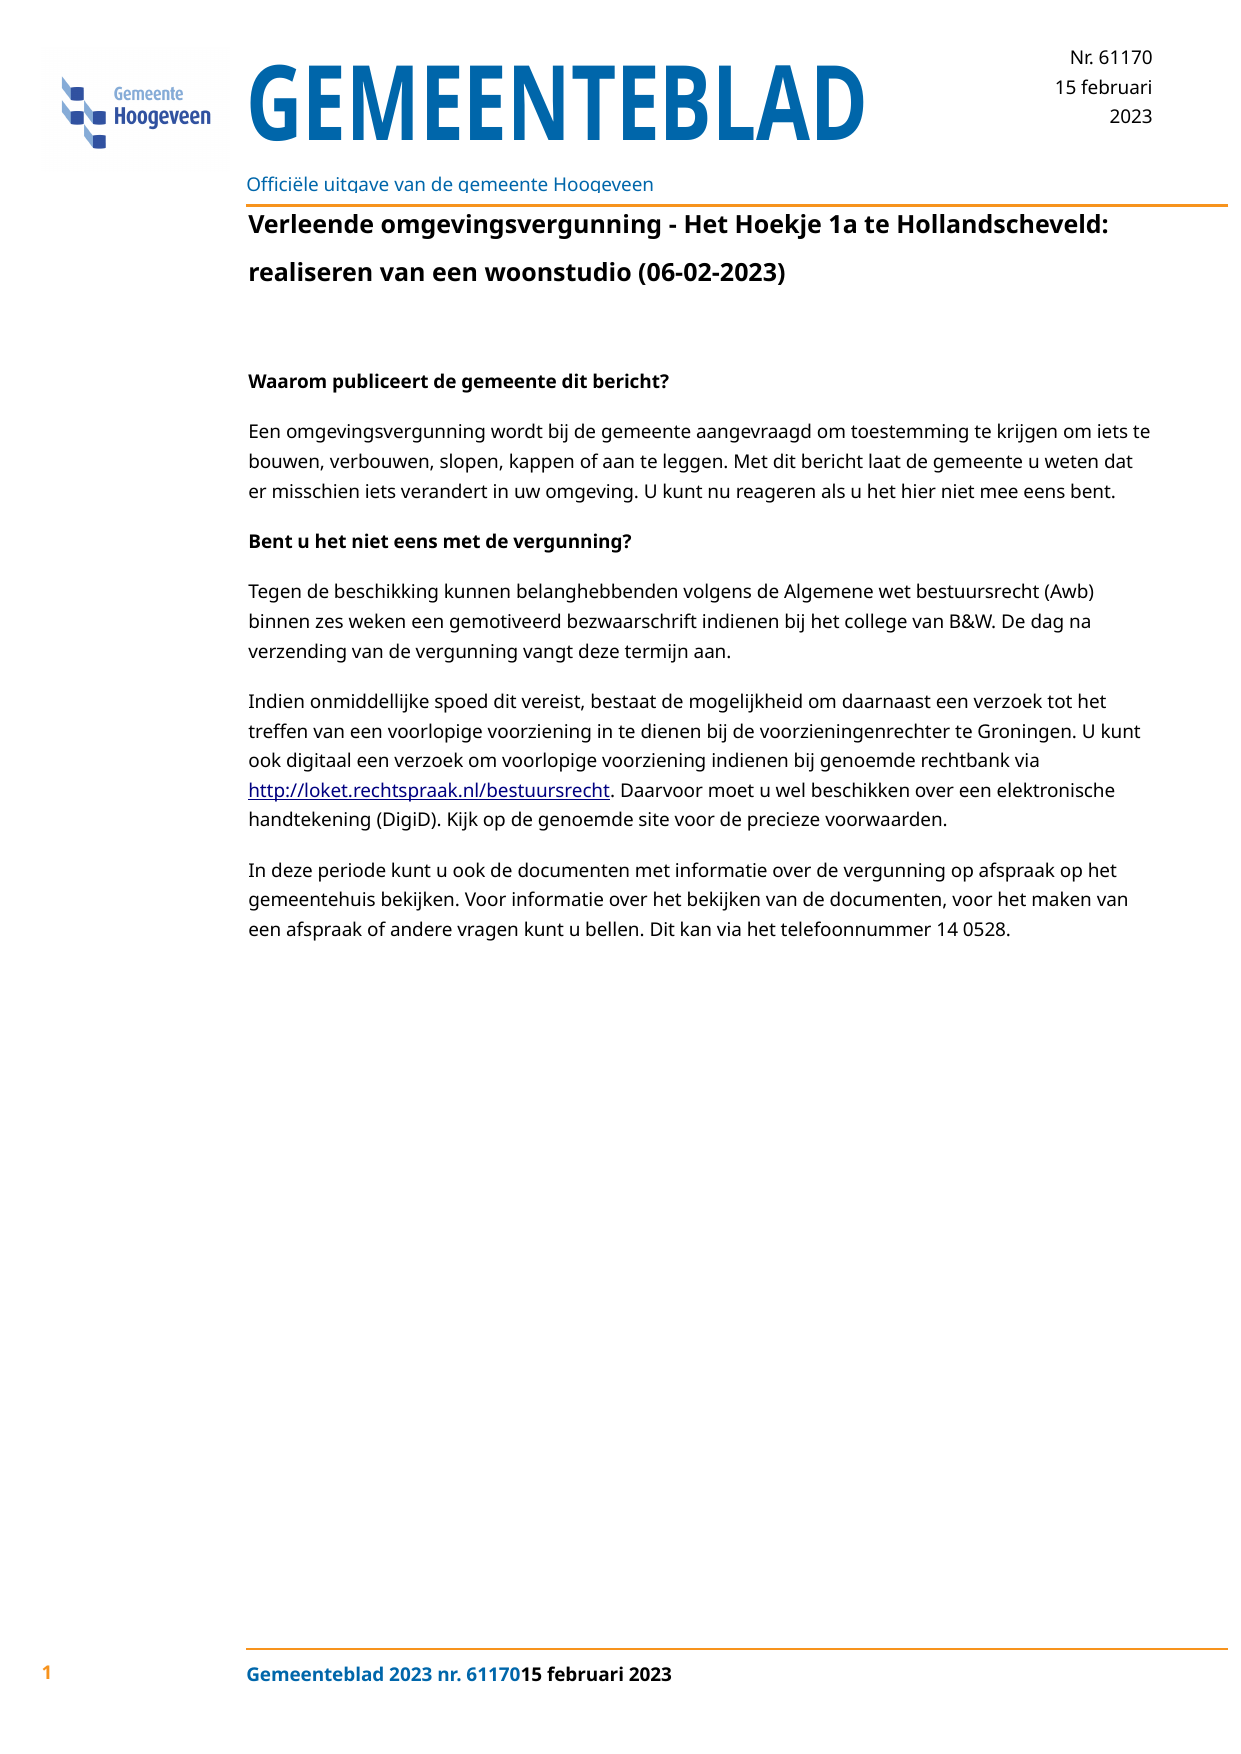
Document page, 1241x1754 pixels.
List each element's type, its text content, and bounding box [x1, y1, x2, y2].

text Waarom publiceert de gemeente dit bericht? [248, 368, 1152, 394]
text Verleende omgevingsvergunning - Het Hoekje 1a te Hollandscheveld: realiseren van een woonstudio (06-02-2023) [248, 207, 1152, 288]
text Een omgevingsvergunning wordt bij de gemeente aangevraagd om toestemming te krijgen om iets te bouwen, verbouwen, slopen, kappen of aan te leggen. Met dit bericht laat de gemeente u weten dat er misschien iets verandert in uw omgeving. U kunt nu reageren als u het hier niet mee eens bent. [248, 419, 1152, 504]
text Indien onmiddellijke spoed dit vereist, bestaat de mogelijkheid om daarnaast een verzoek tot het treffen van een voorlopige voorziening in te dienen bij de voorzieningenrechter te Groningen. U kunt ook digitaal een verzoek om voorlopige voorziening indienen bij genoemde rechtbank via http://loket.rechtspraak.nl/bestuursrecht. Daarvoor moet u wel beschikken over een elektronische handtekening (DigiD). Kijk op de genoemde site voor de precieze voorwaarden. [248, 688, 1152, 832]
text Bent u het niet eens met de vergunning? [248, 528, 1152, 554]
text In deze periode kunt u ook de documenten met informatie over de vergunning op afspraak op het gemeentehuis bekijken. Voor informatie over het bekijken van de documenten, voor het maken van een afspraak of andere vragen kunt u bellen. Dit kan via het telefoonnummer 14 0528. [248, 857, 1152, 942]
picture [41, 47, 231, 172]
text Tegen de beschikking kunnen belanghebbenden volgens de Algemene wet bestuursrecht (Awb) binnen zes weken een gemotiveerd bezwaarschrift indienen bij het college van B&W. De dag na verzending van de vergunning vangt deze termijn aan. [248, 579, 1152, 664]
